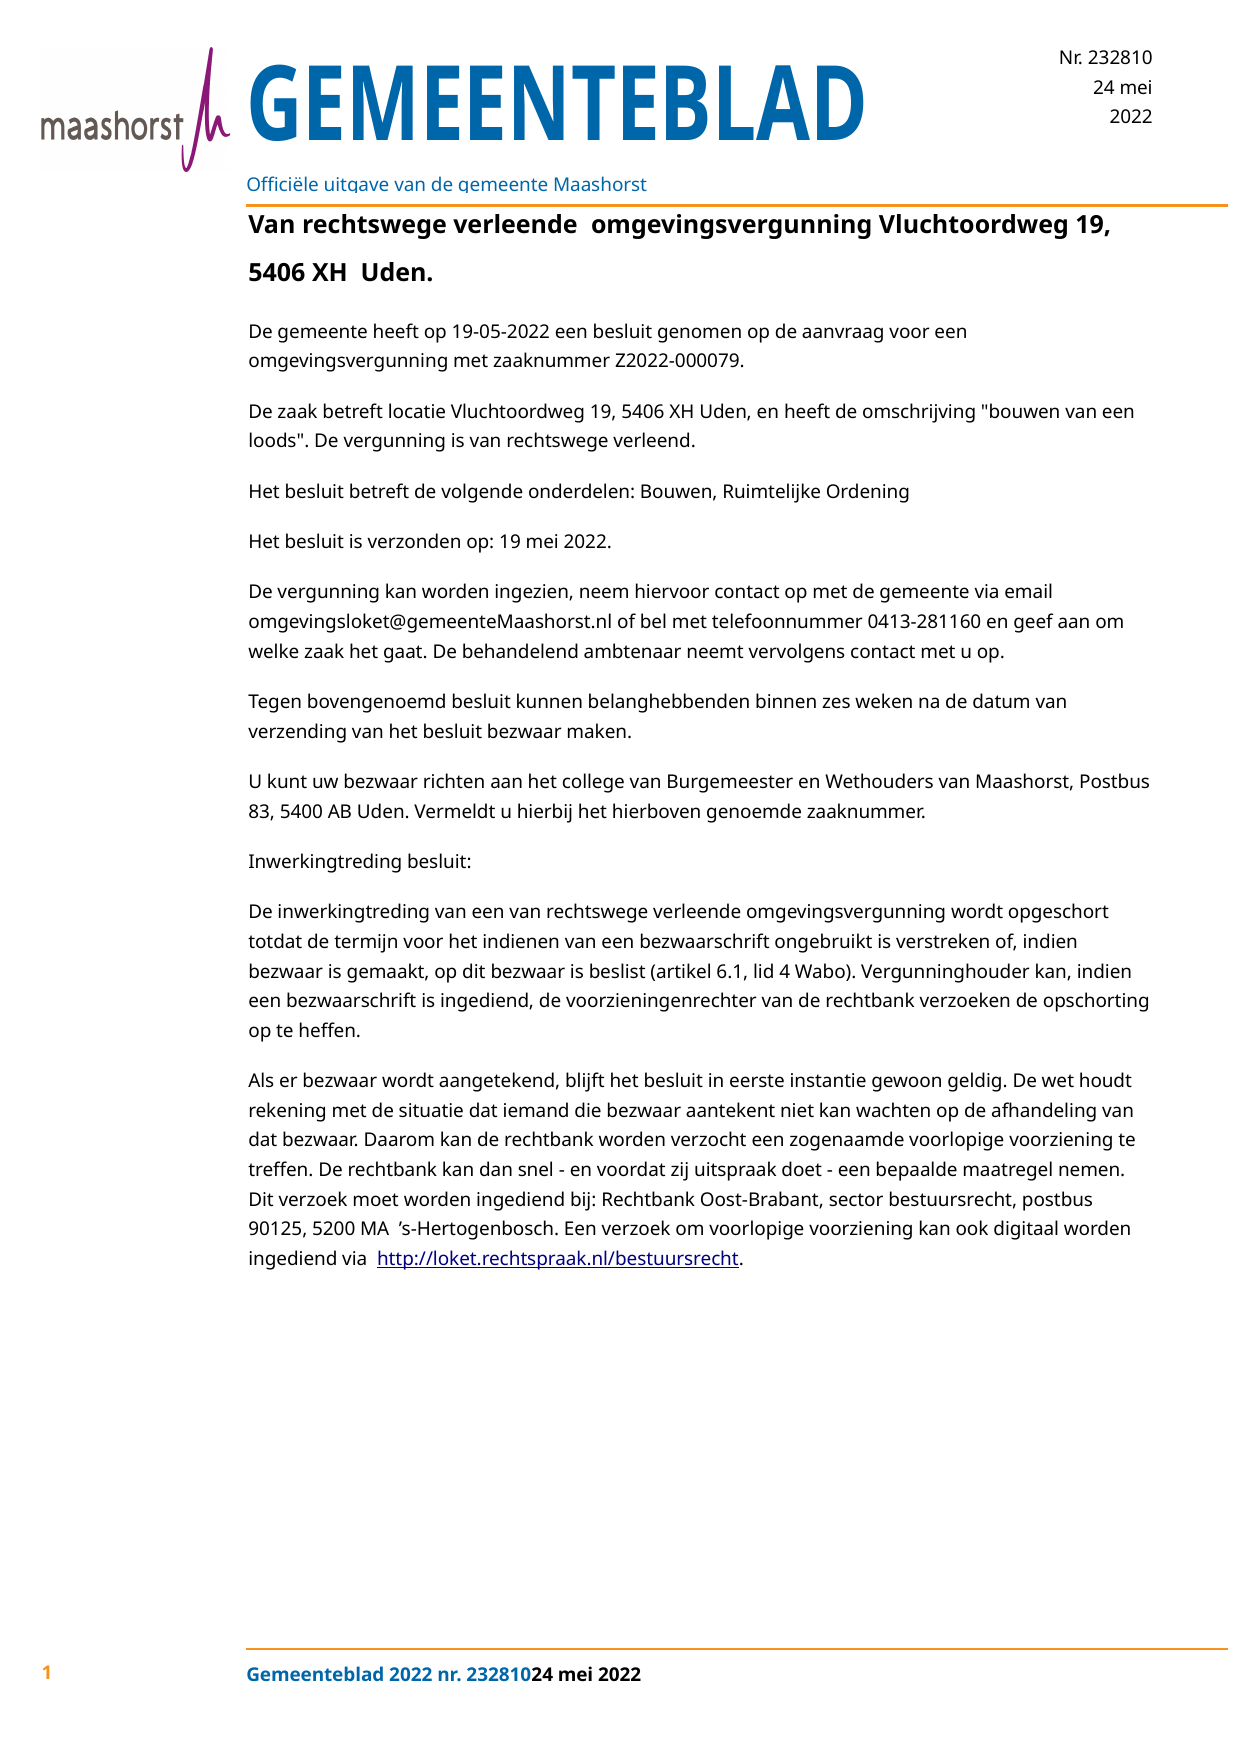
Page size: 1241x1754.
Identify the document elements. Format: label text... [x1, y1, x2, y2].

text Als er bezwaar wordt aangetekend, blijft het besluit in eerste instantie gewoon geldig. De wet houdt rekening met de situatie dat iemand die bezwaar aantekent niet kan wachten op de afhandeling van dat bezwaar. Daarom kan de rechtbank worden verzocht een zogenaamde voorlopige voorziening te treffen. De rechtbank kan dan snel - en voordat zij uitspraak doet - een bepaalde maatregel nemen. Dit verzoek moet worden ingediend bij: Rechtbank Oost-Brabant, sector bestuursrecht, postbus 90125, 5200 MA ’s-Hertogenbosch. Een verzoek om voorlopige voorziening kan ook digitaal worden ingediend via http://loket.rechtspraak.nl/bestuursrecht. [248, 1067, 1152, 1271]
text Tegen bovengenoemd besluit kunnen belanghebbenden binnen zes weken na de datum van verzending van het besluit bezwaar maken. [248, 688, 1152, 744]
text Het besluit is verzonden op: 19 mei 2022. [248, 528, 1152, 554]
picture [41, 47, 231, 172]
text Het besluit betreft de volgende onderdelen: Bouwen, Ruimtelijke Ordening [248, 478, 1152, 504]
text Inwerkingtreding besluit: [248, 848, 1152, 874]
text U kunt uw bezwaar richten aan het college van Burgemeester en Wethouders van Maashorst, Postbus 83, 5400 AB Uden. Vermeldt u hierbij het hierboven genoemde zaaknummer. [248, 768, 1152, 824]
text Van rechtswege verleende omgevingsvergunning Vluchtoordweg 19, 5406 XH Uden. [248, 207, 1152, 288]
text De gemeente heeft op 19-05-2022 een besluit genomen op de aanvraag voor een omgevingsvergunning met zaaknummer Z2022-000079. [248, 318, 1152, 373]
text De vergunning kan worden ingezien, neem hiervoor contact op met de gemeente via email omgevingsloket@gemeenteMaashorst.nl of bel met telefoonnummer 0413-281160 en geef aan om welke zaak het gaat. De behandelend ambtenaar neemt vervolgens contact met u op. [248, 579, 1152, 664]
text De inwerkingtreding van een van rechtswege verleende omgevingsvergunning wordt opgeschort totdat de termijn voor het indienen van een bezwaarschrift ongebruikt is verstreken of, indien bezwaar is gemaakt, op dit bezwaar is beslist (artikel 6.1, lid 4 Wabo). Vergunninghouder kan, indien een bezwaarschrift is ingediend, de voorzieningenrechter van de rechtbank verzoeken de opschorting op te heffen. [248, 899, 1152, 1043]
text De zaak betreft locatie Vluchtoordweg 19, 5406 XH Uden, en heeft de omschrijving "bouwen van een loods". De vergunning is van rechtswege verleend. [248, 398, 1152, 453]
